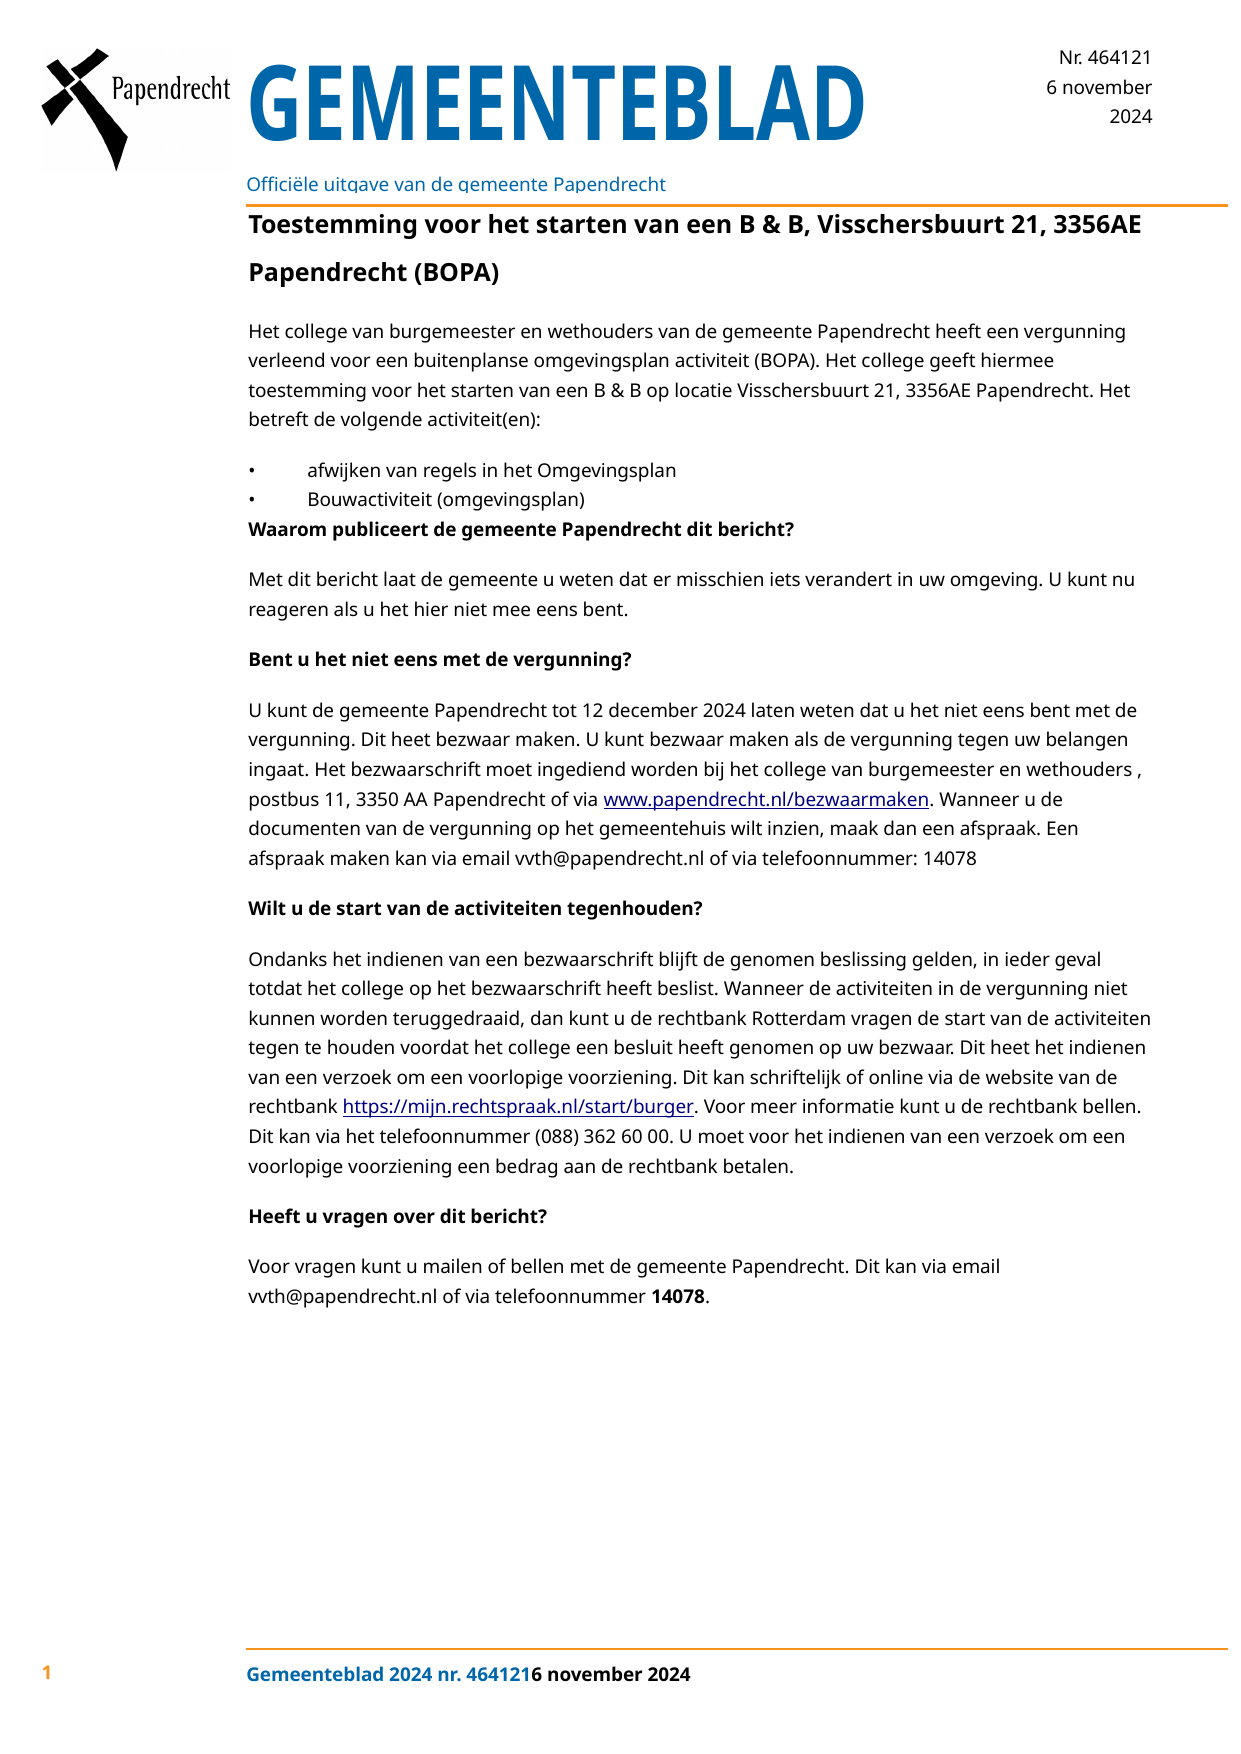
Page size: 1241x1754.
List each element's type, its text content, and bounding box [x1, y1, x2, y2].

text Met dit bericht laat de gemeente u weten dat er misschien iets verandert in uw omgeving. U kunt nu reageren als u het hier niet mee eens bent. [248, 567, 1152, 622]
text Ondanks het indienen van een bezwaarschrift blijft de genomen beslissing gelden, in ieder geval totdat het college op het bezwaarschrift heeft beslist. Wanneer de activiteiten in de vergunning niet kunnen worden teruggedraaid, dan kunt u de rechtbank Rotterdam vragen de start van de activiteiten tegen te houden voordat het college een besluit heeft genomen op uw bezwaar. Dit heet het indienen van een verzoek om een voorlopige voorziening. Dit kan schriftelijk of online via de website van de rechtbank https://mijn.rechtspraak.nl/start/burger. Voor meer informatie kunt u de rechtbank bellen. Dit kan via het telefoonnummer (088) 362 60 00. U moet voor het indienen van een verzoek om een voorlopige voorziening een bedrag aan de rechtbank betalen. [248, 946, 1152, 1179]
text Voor vragen kunt u mailen of bellen met de gemeente Papendrecht. Dit kan via email vvth@papendrecht.nl of via telefoonnummer 14078. [248, 1254, 1152, 1309]
text Het college van burgemeester en wethouders van de gemeente Papendrecht heeft een vergunning verleend voor een buitenplanse omgevingsplan activiteit (BOPA). Het college geeft hiermee toestemming voor het starten van een B & B op locatie Visschersbuurt 21, 3356AE Papendrecht. Het betreft de volgende activiteit(en): [248, 318, 1152, 432]
picture [41, 47, 231, 172]
text Waarom publiceert de gemeente Papendrecht dit bericht? [248, 516, 1152, 542]
list afwijken van regels in het Omgevingsplan [248, 457, 1152, 483]
text U kunt de gemeente Papendrecht tot 12 december 2024 laten weten dat u het niet eens bent met de vergunning. Dit heet bezwaar maken. U kunt bezwaar maken als de vergunning tegen uw belangen ingaat. Het bezwaarschrift moet ingediend worden bij het college van burgemeester en wethouders , postbus 11, 3350 AA Papendrecht of via www.papendrecht.nl/bezwaarmaken. Wanneer u de documenten van de vergunning op het gemeentehuis wilt inzien, maak dan een afspraak. Een afspraak maken kan via email vvth@papendrecht.nl of via telefoonnummer: 14078 [248, 697, 1152, 871]
text Heeft u vragen over dit bericht? [248, 1203, 1152, 1229]
text Wilt u de start van de activiteiten tegenhouden? [248, 895, 1152, 921]
list Bouwactiviteit (omgevingsplan) [248, 487, 1152, 512]
text Bent u het niet eens met de vergunning? [248, 647, 1152, 672]
text Toestemming voor het starten van een B & B, Visschersbuurt 21, 3356AE Papendrecht (BOPA) [248, 207, 1152, 288]
